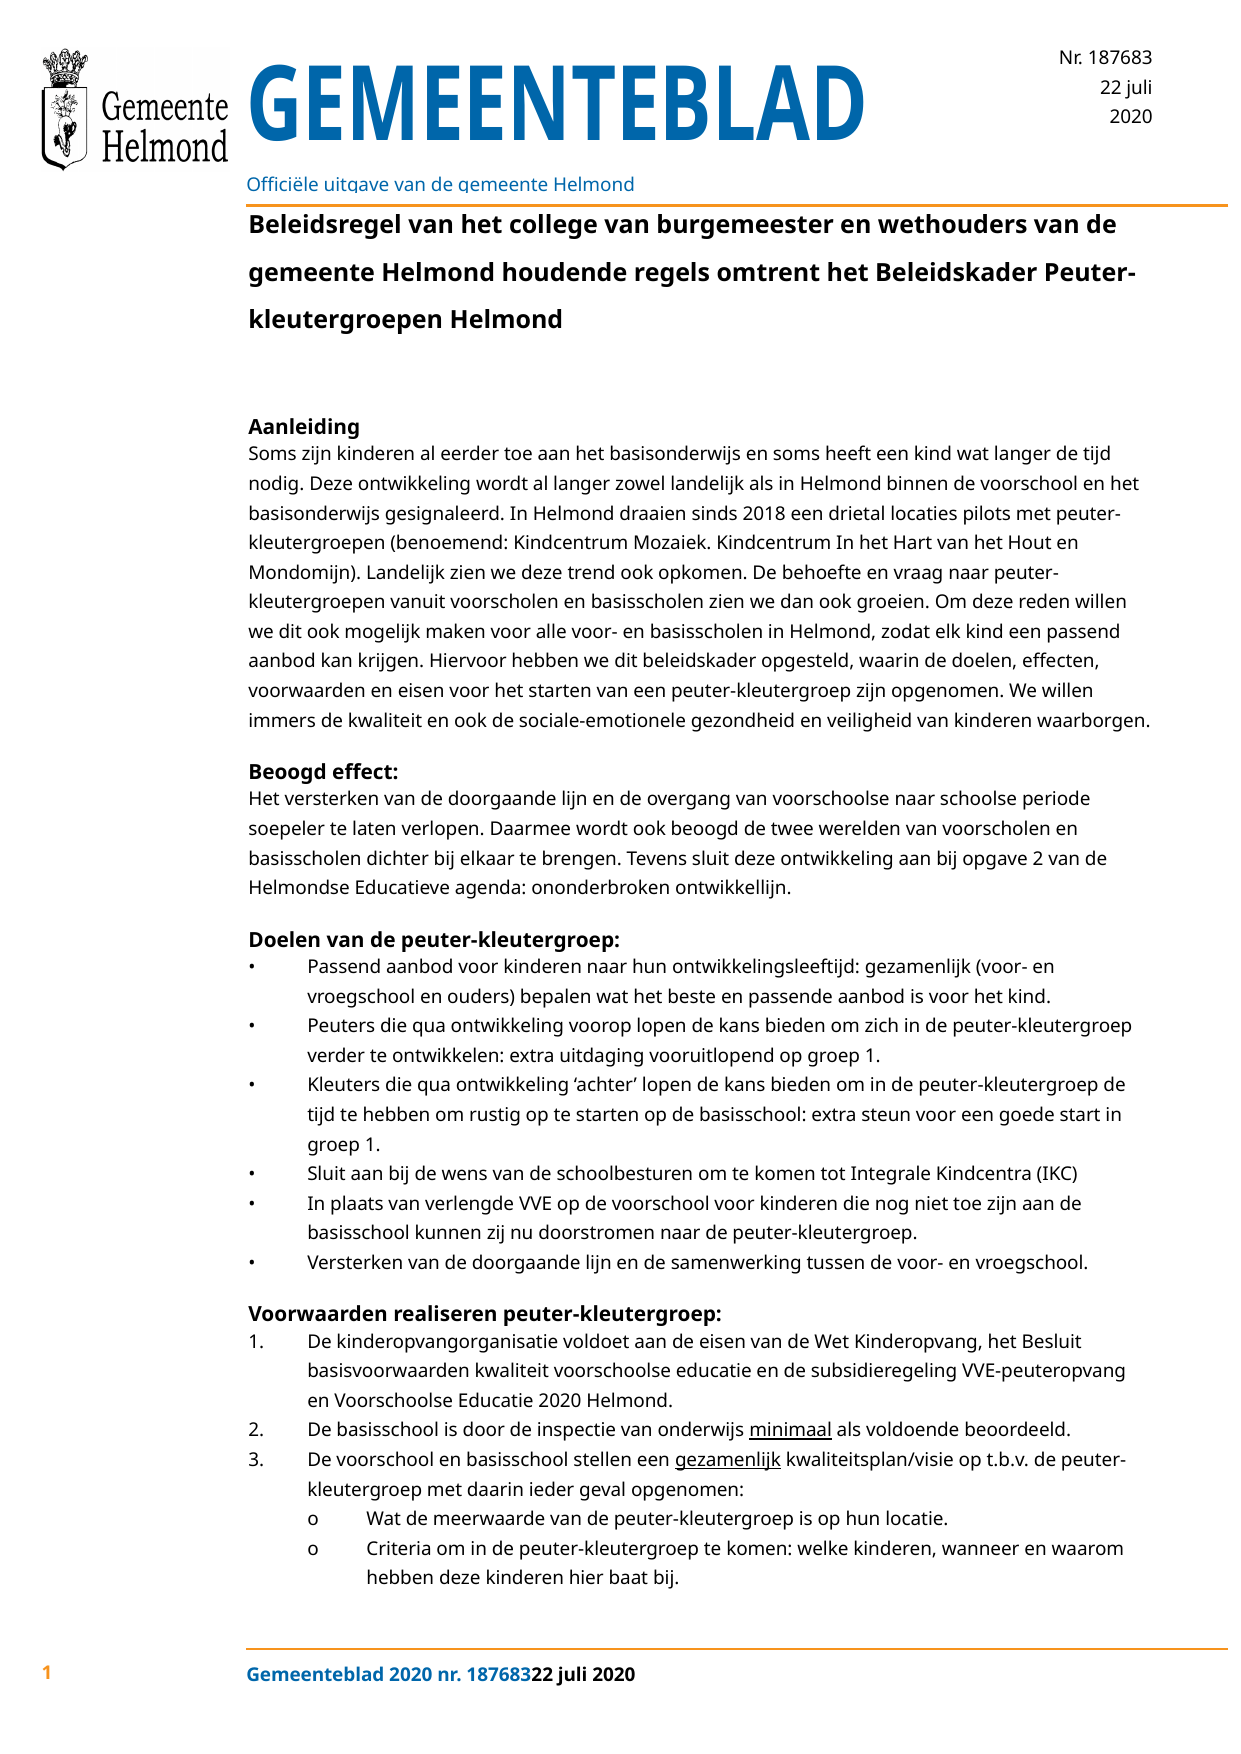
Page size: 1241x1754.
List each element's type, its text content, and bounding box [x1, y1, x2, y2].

text Doelen van de peuter-kleutergroep: [248, 925, 1152, 953]
list Sluit aan bij de wens van de schoolbesturen om te komen tot Integrale Kindcentra (IKC) [248, 1160, 1152, 1186]
picture [41, 47, 231, 172]
text Het versterken van de doorgaande lijn en de overgang van voorschoolse naar schoolse periode soepeler te laten verlopen. Daarmee wordt ook beoogd de twee werelden van voorscholen en basisscholen dichter bij elkaar te brengen. Tevens sluit deze ontwikkeling aan bij opgave 2 van de Helmondse Educatieve agenda: ononderbroken ontwikkellijn. [248, 786, 1152, 900]
list De voorschool en basisschool stellen een gezamenlijk kwaliteitsplan/visie op t.b.v. de peuter-kleutergroep met daarin ieder geval opgenomen: [248, 1446, 1152, 1502]
list Versterken van de doorgaande lijn en de samenwerking tussen de voor- en vroegschool. [248, 1249, 1152, 1275]
text Aanleiding [248, 412, 1152, 441]
list Peuters die qua ontwikkeling voorop lopen de kans bieden om zich in de peuter-kleutergroep verder te ontwikkelen: extra uitdaging vooruitlopend op groep 1. [248, 1012, 1152, 1068]
list De kinderopvangorganisatie voldoet aan de eisen van de Wet Kinderopvang, het Besluit basisvoorwaarden kwaliteit voorschoolse educatie en de subsidieregeling VVE-peuteropvang en Voorschoolse Educatie 2020 Helmond. [248, 1328, 1152, 1413]
list Wat de meerwaarde van de peuter-kleutergroep is op hun locatie. [307, 1505, 1152, 1531]
text Beleidsregel van het college van burgemeester en wethouders van de gemeente Helmond houdende regels omtrent het Beleidskader Peuter-kleutergroepen Helmond [248, 207, 1152, 336]
list Passend aanbod voor kinderen naar hun ontwikkelingsleeftijd: gezamenlijk (voor- en vroegschool en ouders) bepalen wat het beste en passende aanbod is voor het kind. [248, 953, 1152, 1008]
list Criteria om in de peuter-kleutergroep te komen: welke kinderen, wanneer en waarom hebben deze kinderen hier baat bij. [307, 1535, 1152, 1590]
list In plaats van verlengde VVE op de voorschool voor kinderen die nog niet toe zijn aan de basisschool kunnen zij nu doorstromen naar de peuter-kleutergroep. [248, 1190, 1152, 1245]
list De basisschool is door de inspectie van onderwijs minimaal als voldoende beoordeeld. [248, 1417, 1152, 1442]
text Soms zijn kinderen al eerder toe aan het basisonderwijs en soms heeft een kind wat langer de tijd nodig. Deze ontwikkeling wordt al langer zowel landelijk als in Helmond binnen de voorschool en het basisonderwijs gesignaleerd. In Helmond draaien sinds 2018 een drietal locaties pilots met peuter-kleutergroepen (benoemend: Kindcentrum Mozaiek. Kindcentrum In het Hart van het Hout en Mondomijn). Landelijk zien we deze trend ook opkomen. De behoefte en vraag naar peuter-kleutergroepen vanuit voorscholen en basisscholen zien we dan ook groeien. Om deze reden willen we dit ook mogelijk maken voor alle voor- en basisscholen in Helmond, zodat elk kind een passend aanbod kan krijgen. Hiervoor hebben we dit beleidskader opgesteld, waarin de doelen, effecten, voorwaarden en eisen voor het starten van een peuter-kleutergroep zijn opgenomen. We willen immers de kwaliteit en ook de sociale-emotionele gezondheid en veiligheid van kinderen waarborgen. [248, 441, 1152, 732]
text Beoogd effect: [248, 757, 1152, 786]
list Kleuters die qua ontwikkeling ‘achter’ lopen de kans bieden om in de peuter-kleutergroep de tijd te hebben om rustig op te starten op de basisschool: extra steun voor een goede start in groep 1. [248, 1072, 1152, 1156]
text Voorwaarden realiseren peuter-kleutergroep: [248, 1299, 1152, 1328]
